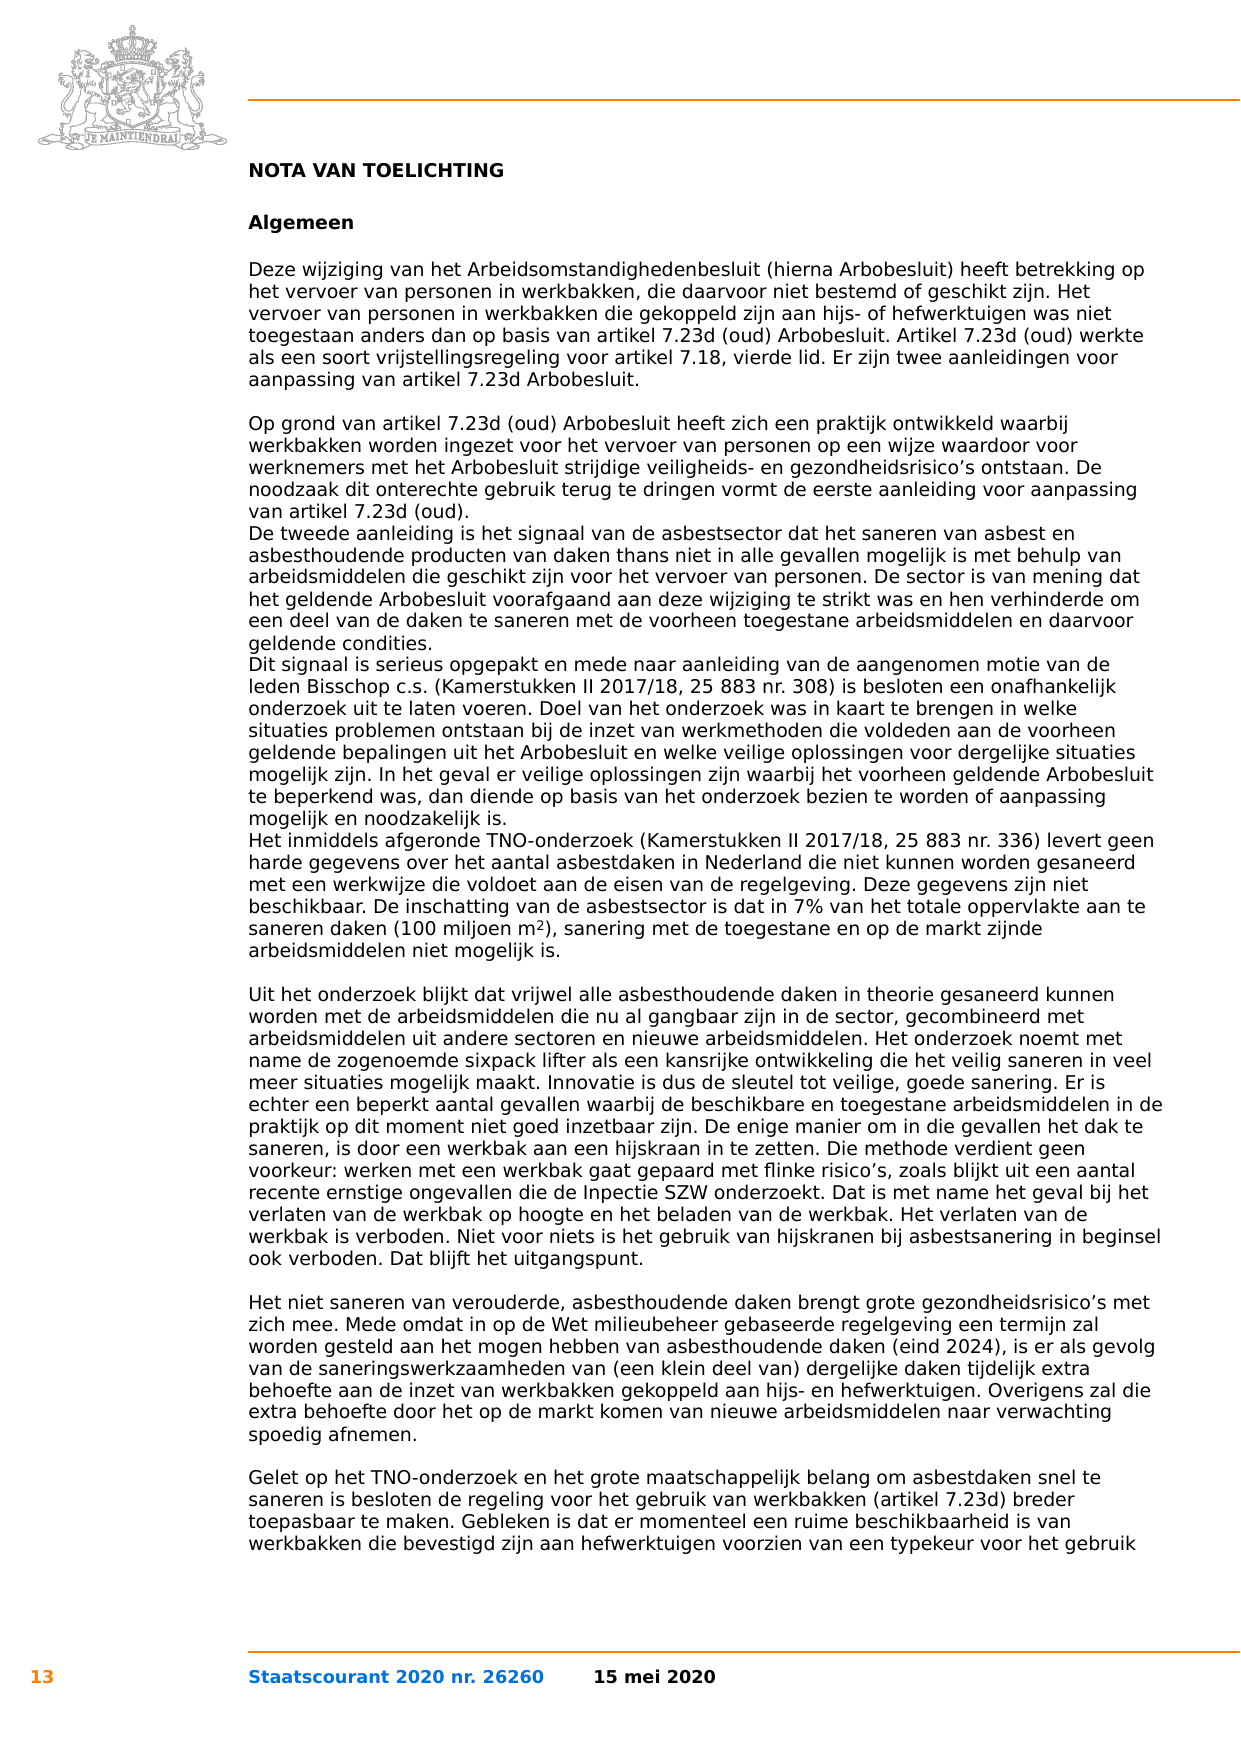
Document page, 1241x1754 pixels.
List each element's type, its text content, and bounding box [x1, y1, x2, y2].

text Op grond van artikel 7.23d (oud) Arbobesluit heeft zich een praktijk ontwikkeld waarbij werkbakken worden ingezet voor het vervoer van personen op een wijze waardoor voor werknemers met het Arbobesluit strijdige veiligheids- en gezondheidsrisico’s ontstaan. De noodzaak dit onterechte gebruik terug te dringen vormt de eerste aanleiding voor aanpassing van artikel 7.23d (oud). [248, 413, 1163, 522]
text Het niet saneren van verouderde, asbesthoudende daken brengt grote gezondheidsrisico’s met zich mee. Mede omdat in op de Wet milieubeheer gebaseerde regelgeving een termijn zal worden gesteld aan het mogen hebben van asbesthoudende daken (eind 2024), is er als gevolg van de saneringswerkzaamheden van (een klein deel van) dergelijke daken tijdelijk extra behoefte aan de inzet van werkbakken gekoppeld aan hijs- en hefwerktuigen. Overigens zal die extra behoefte door het op de markt komen van nieuwe arbeidsmiddelen naar verwachting spoedig afnemen. [248, 1292, 1163, 1445]
text Deze wijziging van het Arbeidsomstandighedenbesluit (hierna Arbobesluit) heeft betrekking op het vervoer van personen in werkbakken, die daarvoor niet bestemd of geschikt zijn. Het vervoer van personen in werkbakken die gekoppeld zijn aan hijs- of hefwerktuigen was niet toegestaan anders dan op basis van artikel 7.23d (oud) Arbobesluit. Artikel 7.23d (oud) werkte als een soort vrijstellingsregeling voor artikel 7.18, vierde lid. Er zijn twee aanleidingen voor aanpassing van artikel 7.23d Arbobesluit. [248, 259, 1163, 391]
text Uit het onderzoek blijkt dat vrijwel alle asbesthoudende daken in theorie gesaneerd kunnen worden met de arbeidsmiddelen die nu al gangbaar zijn in de sector, gecombineerd met arbeidsmiddelen uit andere sectoren en nieuwe arbeidsmiddelen. Het onderzoek noemt met name de zogenoemde sixpack lifter als een kansrijke ontwikkeling die het veilig saneren in veel meer situaties mogelijk maakt. Innovatie is dus de sleutel tot veilige, goede sanering. Er is echter een beperkt aantal gevallen waarbij de beschikbare en toegestane arbeidsmiddelen in de praktijk op dit moment niet goed inzetbaar zijn. De enige manier om in die gevallen het dak te saneren, is door een werkbak aan een hijskraan in te zetten. Die methode verdient geen voorkeur: werken met een werkbak gaat gepaard met flinke risico’s, zoals blijkt uit een aantal recente ernstige ongevallen die de Inpectie SZW onderzoekt. Dat is met name het geval bij het verlaten van de werkbak op hoogte en het beladen van de werkbak. Het verlaten van de werkbak is verboden. Niet voor niets is het gebruik van hijskranen bij asbestsanering in beginsel ook verboden. Dat blijft het uitgangspunt. [248, 984, 1163, 1270]
picture [38, 25, 227, 150]
text De tweede aanleiding is het signaal van de asbestsector dat het saneren van asbest en asbesthoudende producten van daken thans niet in alle gevallen mogelijk is met behulp van arbeidsmiddelen die geschikt zijn voor het vervoer van personen. De sector is van mening dat het geldende Arbobesluit voorafgaand aan deze wijziging te strikt was en hen verhinderde om een deel van de daken te saneren met de voorheen toegestane arbeidsmiddelen en daarvoor geldende condities. [248, 522, 1163, 654]
text Gelet op het TNO-onderzoek en het grote maatschappelijk belang om asbestdaken snel te saneren is besloten de regeling voor het gebruik van werkbakken (artikel 7.23d) breder toepasbaar te maken. Gebleken is dat er momenteel een ruime beschikbaarheid is van werkbakken die bevestigd zijn aan hefwerktuigen voorzien van een typekeur voor het gebruik [248, 1467, 1163, 1555]
text Het inmiddels afgeronde TNO-onderzoek (Kamerstukken II 2017/18, 25 883 nr. 336) levert geen harde gegevens over het aantal asbestdaken in Nederland die niet kunnen worden gesaneerd met een werkwijze die voldoet aan de eisen van de regelgeving. Deze gegevens zijn niet beschikbaar. De inschatting van de asbestsector is dat in 7% van het totale oppervlakte aan te saneren daken (100 miljoen m2), sanering met de toegestane en op de markt zijnde arbeidsmiddelen niet mogelijk is. [248, 830, 1163, 962]
subtitle NOTA VAN TOELICHTING [248, 160, 1163, 182]
text Dit signaal is serieus opgepakt en mede naar aanleiding van de aangenomen motie van de leden Bisschop c.s. (Kamerstukken II 2017/18, 25 883 nr. 308) is besloten een onafhankelijk onderzoek uit te laten voeren. Doel van het onderzoek was in kaart te brengen in welke situaties problemen ontstaan bij de inzet van werkmethoden die voldeden aan de voorheen geldende bepalingen uit het Arbobesluit en welke veilige oplossingen voor dergelijke situaties mogelijk zijn. In het geval er veilige oplossingen zijn waarbij het voorheen geldende Arbobesluit te beperkend was, dan diende op basis van het onderzoek bezien te worden of aanpassing mogelijk en noodzakelijk is. [248, 654, 1163, 830]
subtitle Algemeen [248, 212, 1163, 234]
